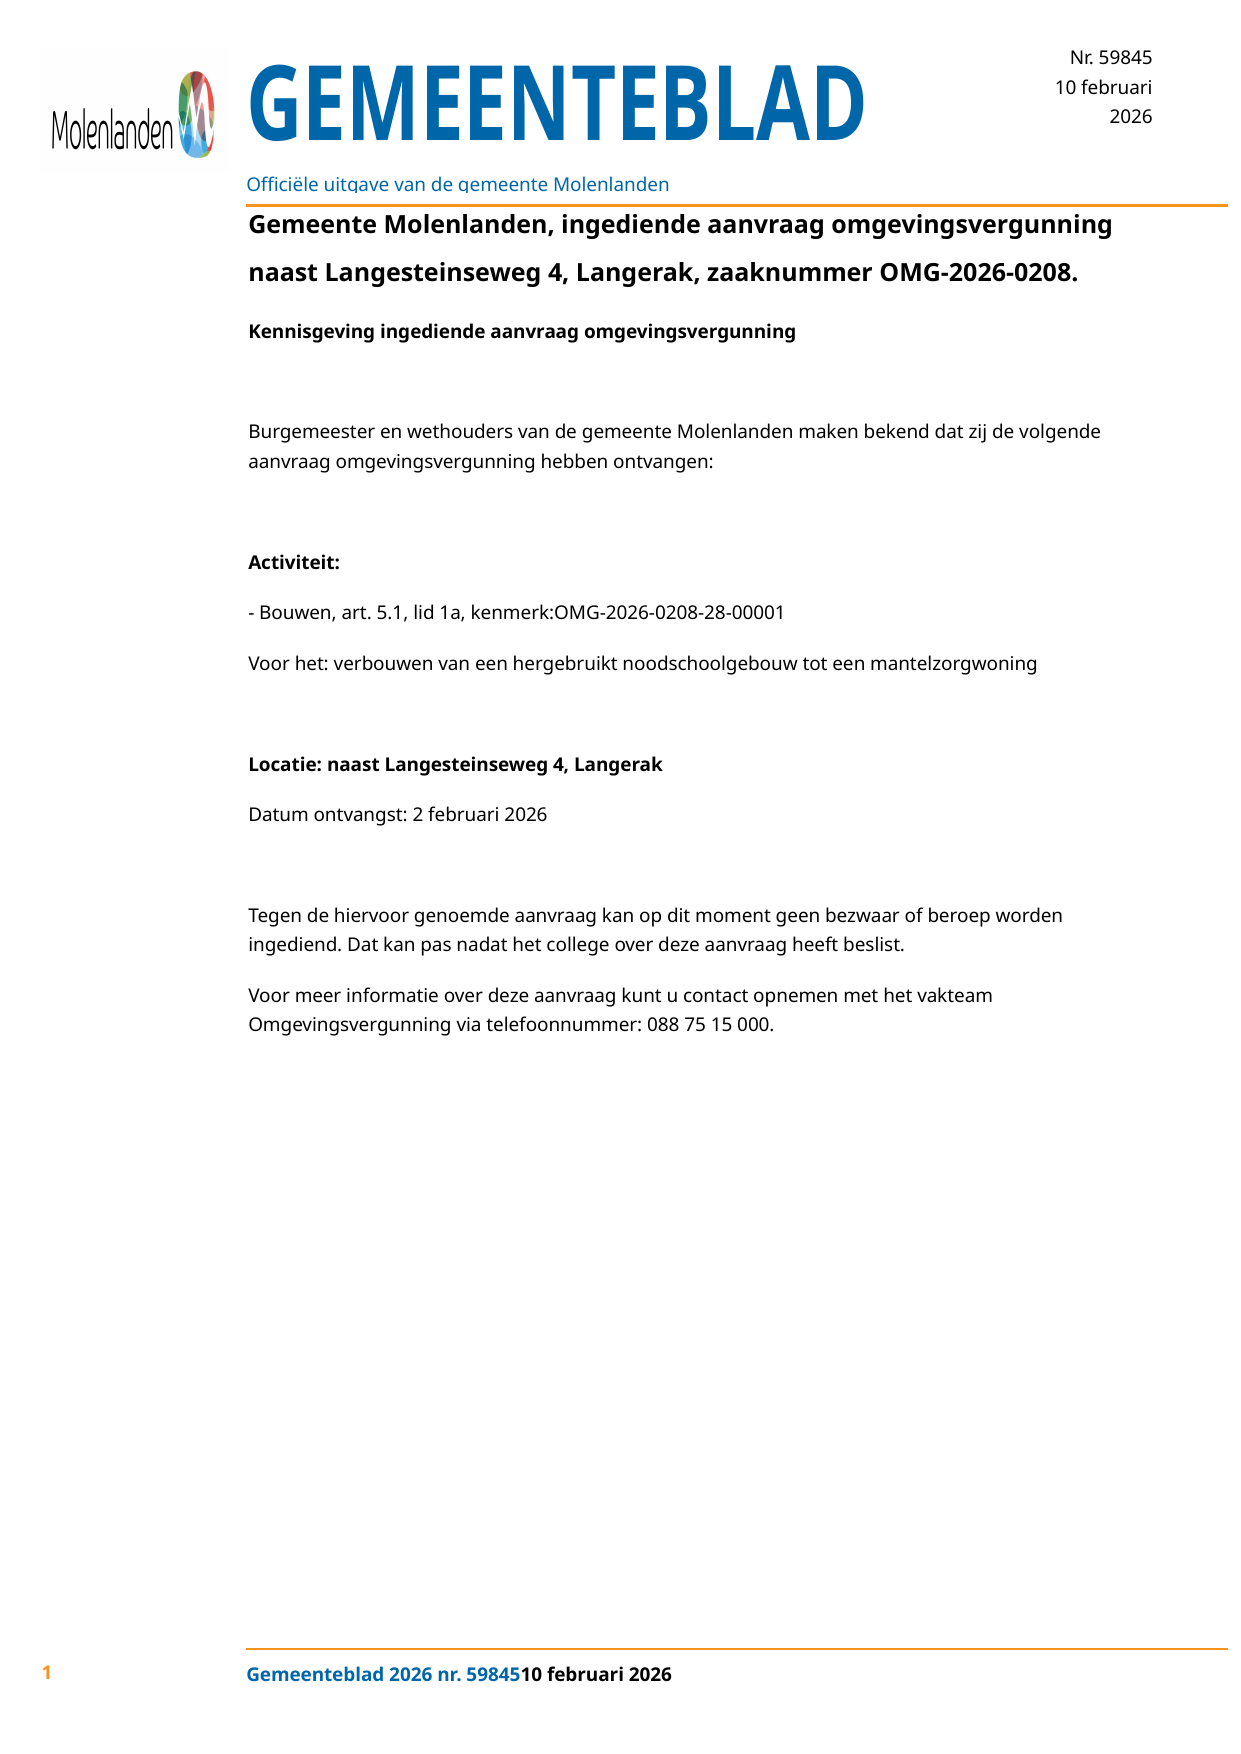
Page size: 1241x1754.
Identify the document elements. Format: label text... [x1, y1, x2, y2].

text Gemeente Molenlanden, ingediende aanvraag omgevingsvergunning naast Langesteinseweg 4, Langerak, zaaknummer OMG-2026-0208. [248, 207, 1152, 288]
text Locatie: naast Langesteinseweg 4, Langerak [248, 751, 1152, 777]
text Burgemeester en wethouders van de gemeente Molenlanden maken bekend dat zij de volgende aanvraag omgevingsvergunning hebben ontvangen: [248, 419, 1152, 474]
text - Bouwen, art. 5.1, lid 1a, kenmerk:OMG-2026-0208-28-00001 [248, 599, 1152, 625]
text Activiteit: [248, 549, 1152, 575]
text Datum ontvangst: 2 februari 2026 [248, 801, 1152, 827]
picture [41, 47, 231, 172]
text Tegen de hiervoor genoemde aanvraag kan op dit moment geen bezwaar of beroep worden ingediend. Dat kan pas nadat het college over deze aanvraag heeft beslist. [248, 902, 1152, 957]
text Kennisgeving ingediende aanvraag omgevingsvergunning [248, 318, 1152, 344]
text Voor meer informatie over deze aanvraag kunt u contact opnemen met het vakteam Omgevingsvergunning via telefoonnummer: 088 75 15 000. [248, 982, 1152, 1037]
text Voor het: verbouwen van een hergebruikt noodschoolgebouw tot een mantelzorgwoning [248, 650, 1152, 676]
